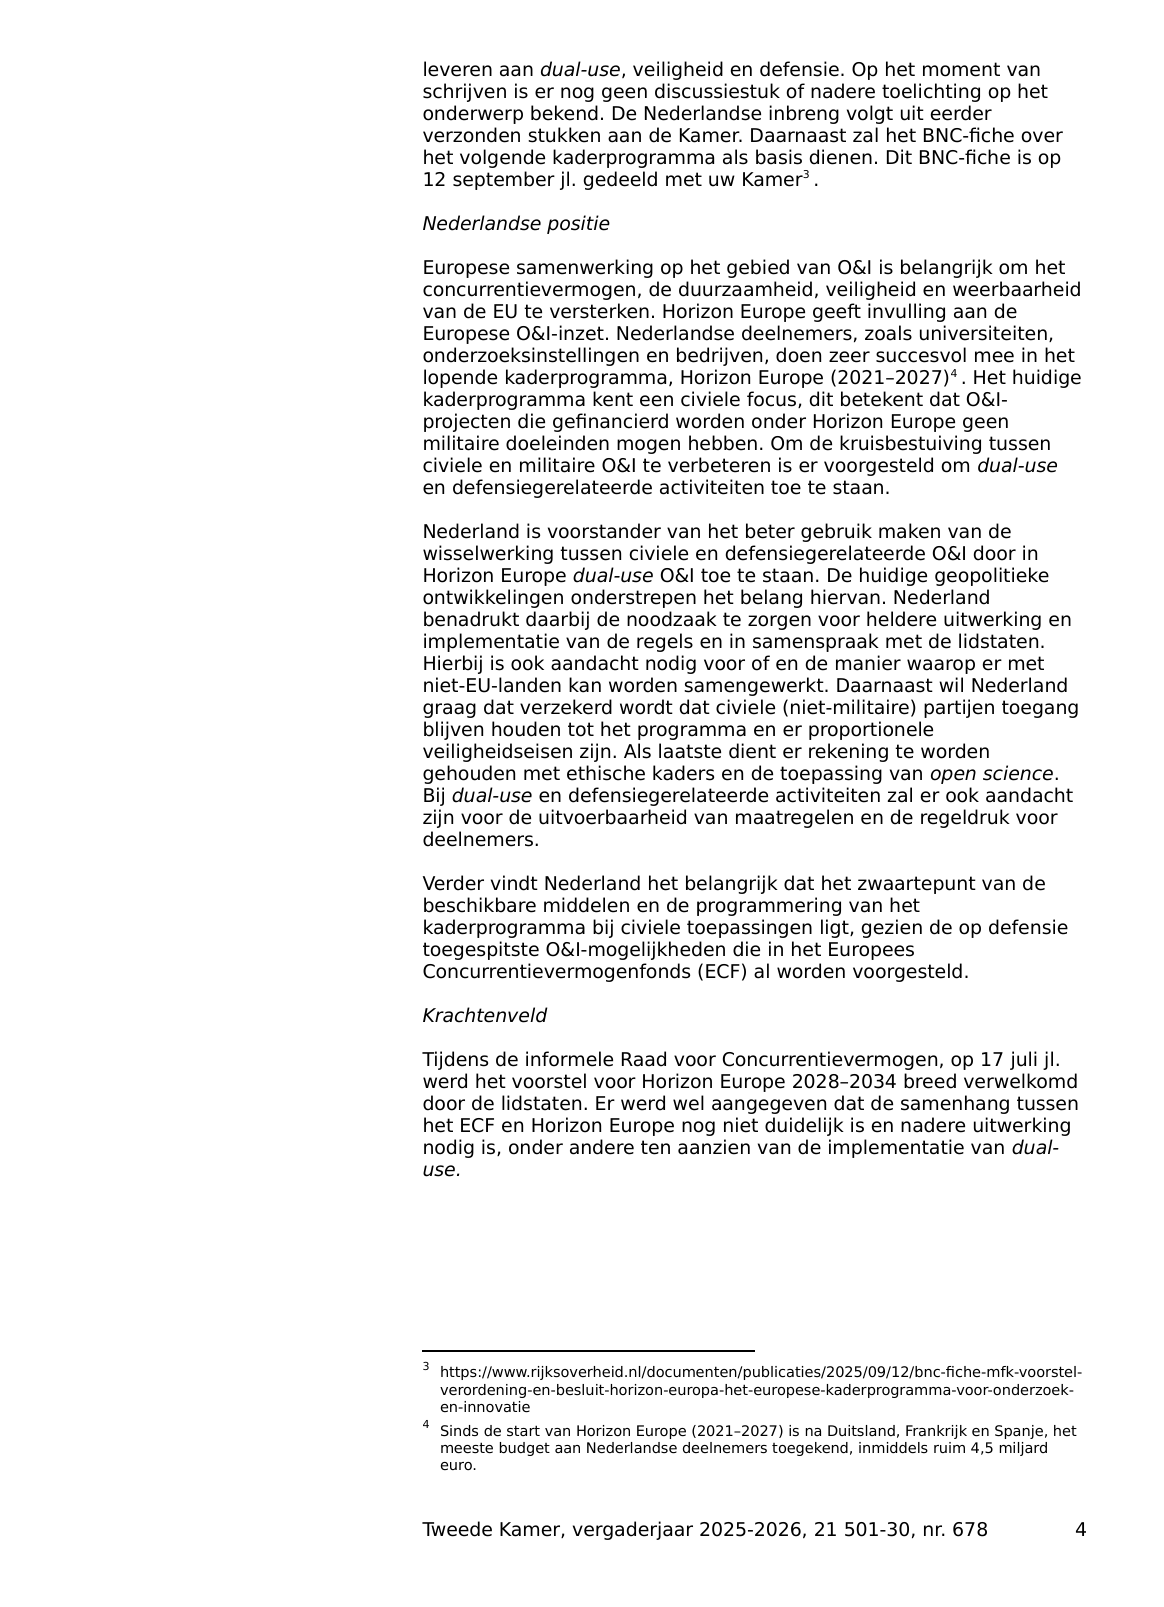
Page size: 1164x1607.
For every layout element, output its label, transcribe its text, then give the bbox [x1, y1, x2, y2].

subtitle Krachtenveld [422, 1005, 1087, 1027]
text leveren aan dual-use, veiligheid en defensie. Op het moment van schrijven is er nog geen discussiestuk of nadere toelichting op het onderwerp bekend. De Nederlandse inbreng volgt uit eerder verzonden stukken aan de Kamer. Daarnaast zal het BNC-fiche over het volgende kaderprogramma als basis dienen. Dit BNC-fiche is op 12 september jl. gedeeld met uw Kamer. [422, 59, 1087, 191]
subtitle Nederlandse positie [422, 213, 1087, 235]
text Europese samenwerking op het gebied van O&I is belangrijk om het concurrentievermogen, de duurzaamheid, veiligheid en weerbaarheid van de EU te versterken. Horizon Europe geeft invulling aan de Europese O&I-inzet. Nederlandse deelnemers, zoals universiteiten, onderzoeksinstellingen en bedrijven, doen zeer succesvol mee in het lopende kaderprogramma, Horizon Europe (2021–2027). Het huidige kaderprogramma kent een civiele focus, dit betekent dat O&I-projecten die gefinancierd worden onder Horizon Europe geen militaire doeleinden mogen hebben. Om de kruisbestuiving tussen civiele en militaire O&I te verbeteren is er voorgesteld om dual-use en defensiegerelateerde activiteiten toe te staan. [422, 257, 1087, 499]
text Tijdens de informele Raad voor Concurrentievermogen, op 17 juli jl. werd het voorstel voor Horizon Europe 2028–2034 breed verwelkomd door de lidstaten. Er werd wel aangegeven dat de samenhang tussen het ECF en Horizon Europe nog niet duidelijk is en nadere uitwerking nodig is, onder andere ten aanzien van de implementatie van dual-use. [422, 1049, 1087, 1181]
text Sinds de start van Horizon Europe (2021–2027) is na Duitsland, Frankrijk en Spanje, het meeste budget aan Nederlandse deelnemers toegekend, inmiddels ruim 4,5 miljard euro. [422, 1418, 1087, 1474]
text Verder vindt Nederland het belangrijk dat het zwaartepunt van de beschikbare middelen en de programmering van het kaderprogramma bij civiele toepassingen ligt, gezien de op defensie toegespitste O&I-mogelijkheden die in het Europees Concurrentievermogenfonds (ECF) al worden voorgesteld. [422, 873, 1087, 983]
text https://www.rijksoverheid.nl/documenten/publicaties/2025/09/12/bnc-fiche-mfk-voorstel-verordening-en-besluit-horizon-europa-het-europese-kaderprogramma-voor-onderzoek-en-innovatie [422, 1360, 1087, 1416]
text Nederland is voorstander van het beter gebruik maken van de wisselwerking tussen civiele en defensiegerelateerde O&I door in Horizon Europe dual-use O&I toe te staan. De huidige geopolitieke ontwikkelingen onderstrepen het belang hiervan. Nederland benadrukt daarbij de noodzaak te zorgen voor heldere uitwerking en implementatie van de regels en in samenspraak met de lidstaten. Hierbij is ook aandacht nodig voor of en de manier waarop er met niet-EU-landen kan worden samengewerkt. Daarnaast wil Nederland graag dat verzekerd wordt dat civiele (niet-militaire) partijen toegang blijven houden tot het programma en er proportionele veiligheidseisen zijn. Als laatste dient er rekening te worden gehouden met ethische kaders en de toepassing van open science. Bij dual-use en defensiegerelateerde activiteiten zal er ook aandacht zijn voor de uitvoerbaarheid van maatregelen en de regeldruk voor deelnemers. [422, 521, 1087, 851]
